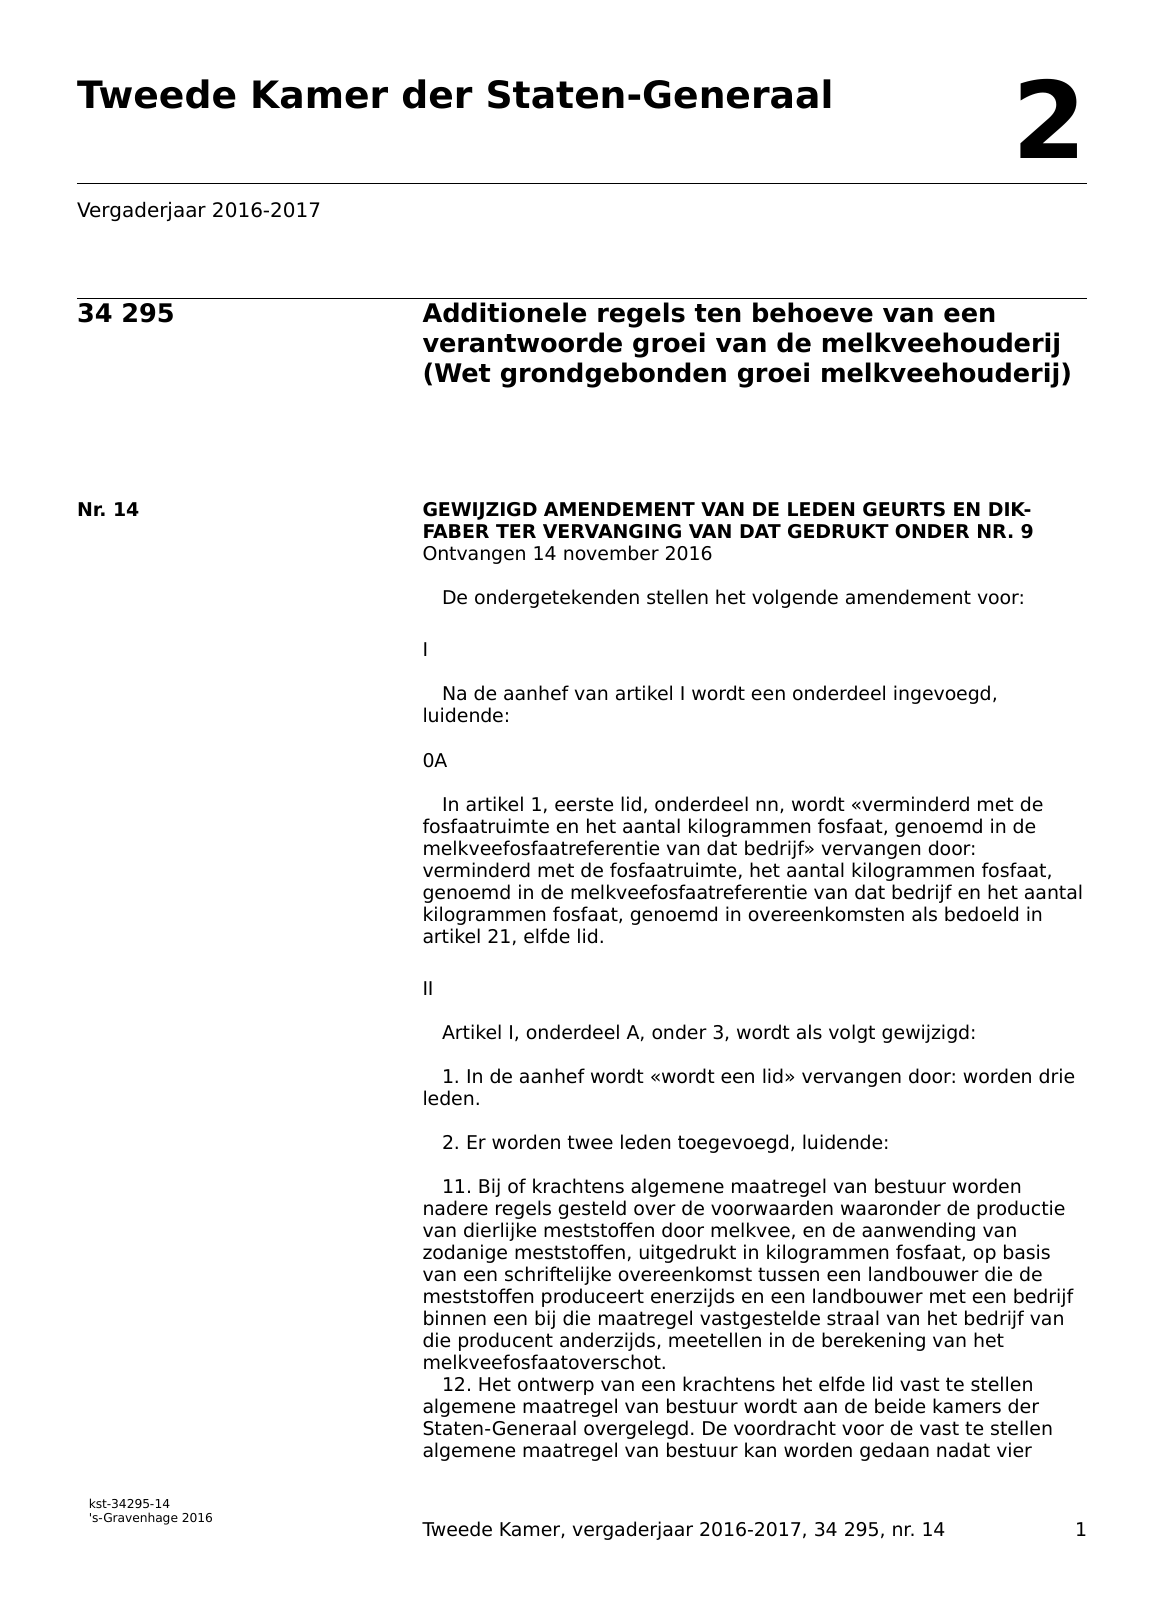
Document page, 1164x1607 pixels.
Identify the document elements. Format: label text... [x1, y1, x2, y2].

text 2. Er worden twee leden toegevoegd, luidende: [422, 1132, 1087, 1154]
text 11. Bij of krachtens algemene maatregel van bestuur worden nadere regels gesteld over de voorwaarden waaronder de productie van dierlijke meststoffen door melkvee, en de aanwending van zodanige meststoffen, uitgedrukt in kilogrammen fosfaat, op basis van een schriftelijke overeenkomst tussen een landbouwer die de meststoffen produceert enerzijds en een landbouwer met een bedrijf binnen een bij die maatregel vastgestelde straal van het bedrijf van die producent anderzijds, meetellen in de berekening van het melkveefosfaatoverschot. [422, 1176, 1087, 1374]
text kst-34295-14 [88, 1497, 323, 1511]
text Artikel I, onderdeel A, onder 3, wordt als volgt gewijzigd: [422, 1022, 1087, 1044]
text 1. In de aanhef wordt «wordt een lid» vervangen door: worden drie leden. [422, 1066, 1087, 1110]
text De ondergetekenden stellen het volgende amendement voor: [422, 587, 1087, 609]
subtitle 34 295 Additionele regels ten behoeve van een verantwoorde groei van de melkveehouderij (Wet grondgebonden groei melkveehouderij) [77, 299, 1087, 388]
text 12. Het ontwerp van een krachtens het elfde lid vast te stellen algemene maatregel van bestuur wordt aan de beide kamers der Staten-Generaal overgelegd. De voordracht voor de vast te stellen algemene maatregel van bestuur kan worden gedaan nadat vier [422, 1374, 1087, 1462]
subtitle II [422, 977, 1087, 999]
text Ontvangen 14 november 2016 [422, 543, 1087, 565]
subtitle Nr. 14 GEWIJZIGD AMENDEMENT VAN DE LEDEN GEURTS EN DIK-FABER TER VERVANGING VAN DAT GEDRUKT ONDER NR. 9 [77, 499, 1087, 543]
table_header Tweede Kamer der Staten-Generaal [77, 59, 886, 183]
table_cell Vergaderjaar 2016-2017 [77, 184, 1087, 298]
text Na de aanhef van artikel I wordt een onderdeel ingevoegd, luidende: [422, 683, 1087, 727]
table_header 2 [886, 59, 1087, 183]
text In artikel 1, eerste lid, onderdeel nn, wordt «verminderd met de fosfaatruimte en het aantal kilogrammen fosfaat, genoemd in de melkveefosfaatreferentie van dat bedrijf» vervangen door: verminderd met de fosfaatruimte, het aantal kilogrammen fosfaat, genoemd in de melkveefosfaatreferentie van dat bedrijf en het aantal kilogrammen fosfaat, genoemd in overeenkomsten als bedoeld in artikel 21, elfde lid. [422, 794, 1087, 947]
text 0A [422, 749, 1087, 771]
subtitle I [422, 639, 1087, 661]
text 's-Gravenhage 2016 [88, 1511, 323, 1525]
